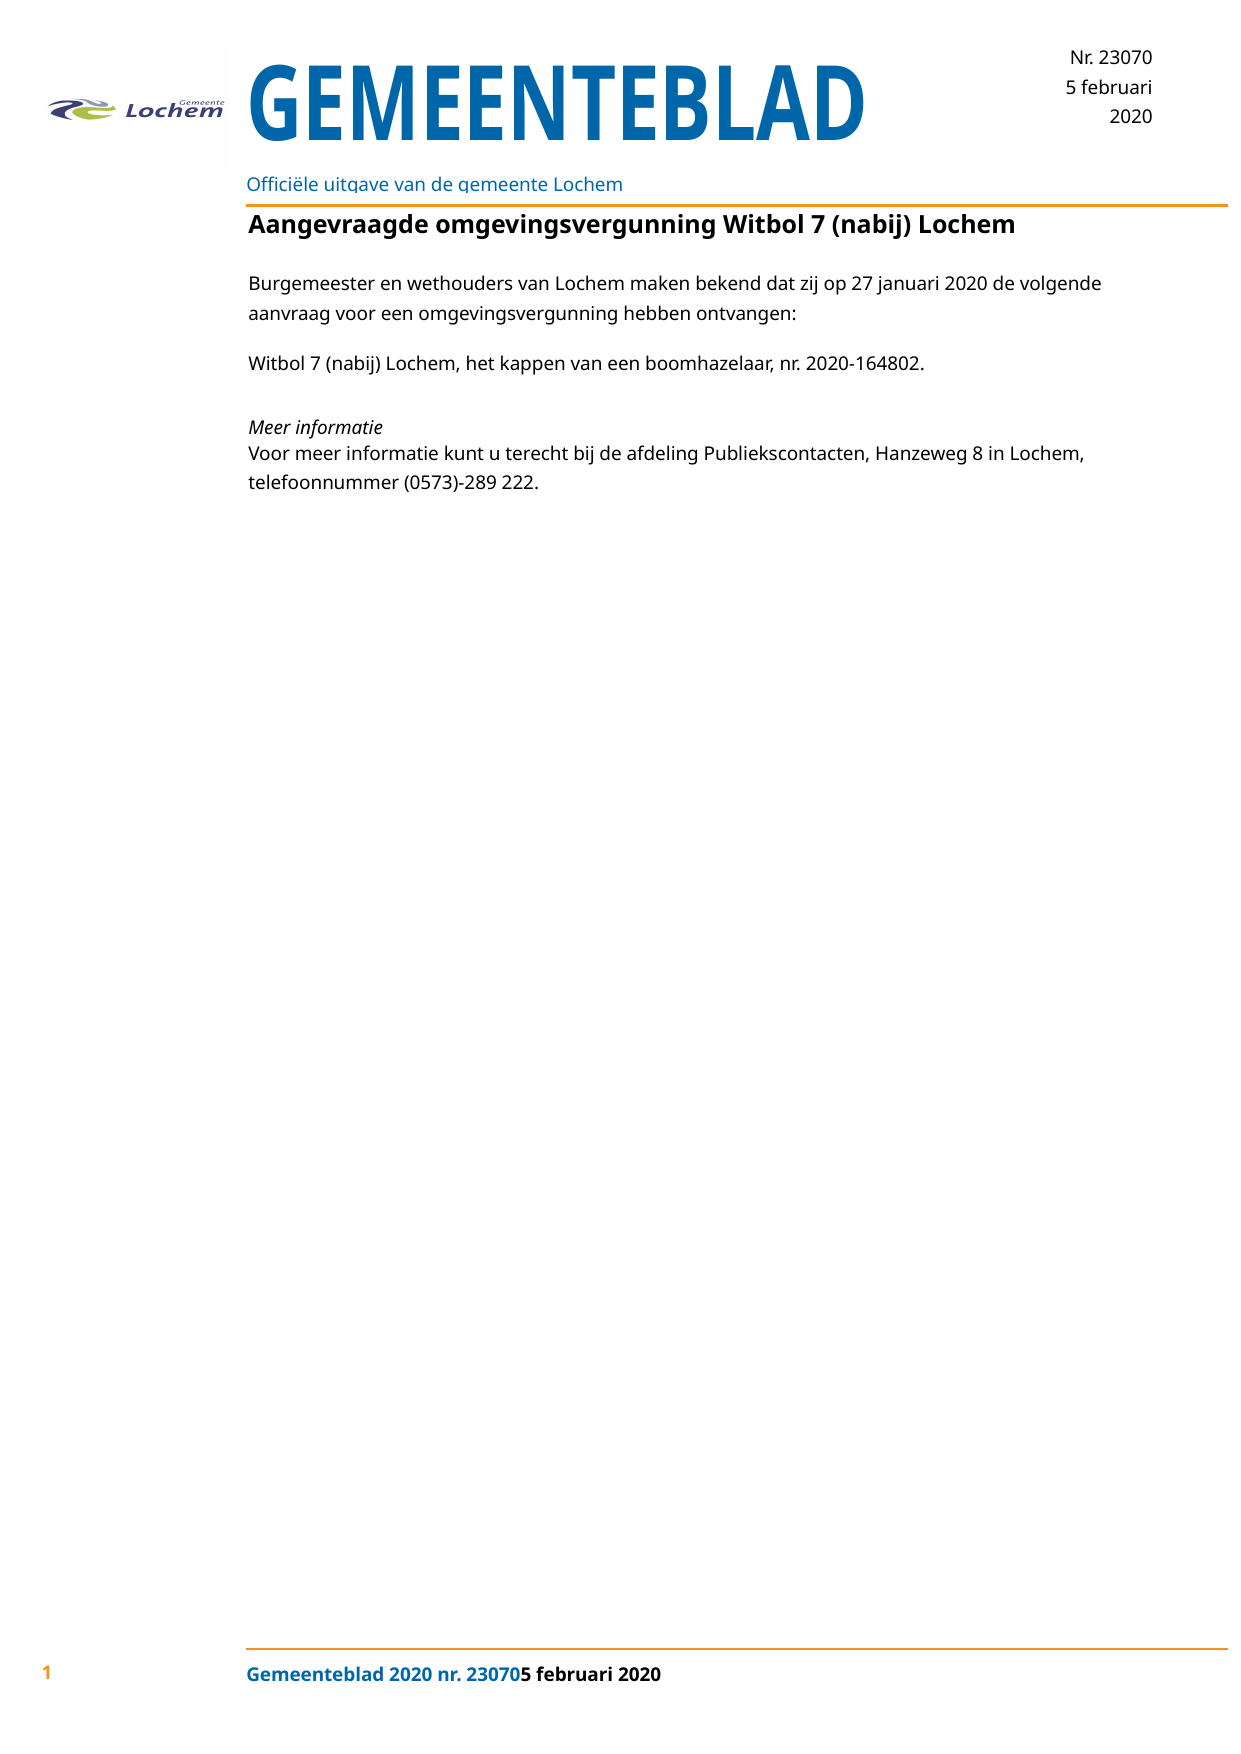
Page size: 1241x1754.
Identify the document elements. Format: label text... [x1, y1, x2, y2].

text Voor meer informatie kunt u terecht bij de afdeling Publiekscontacten, Hanzeweg 8 in Lochem, telefoonnummer (0573)-289 222. [248, 440, 1152, 495]
text Meer informatie [248, 414, 1152, 440]
text Burgemeester en wethouders van Lochem maken bekend dat zij op 27 januari 2020 de volgende aanvraag voor een omgevingsvergunning hebben ontvangen: [248, 270, 1152, 326]
text Witbol 7 (nabij) Lochem, het kappen van een boomhazelaar, nr. 2020-164802. [248, 350, 1152, 376]
picture [41, 47, 231, 172]
text Aangevraagde omgevingsvergunning Witbol 7 (nabij) Lochem [248, 207, 1152, 241]
